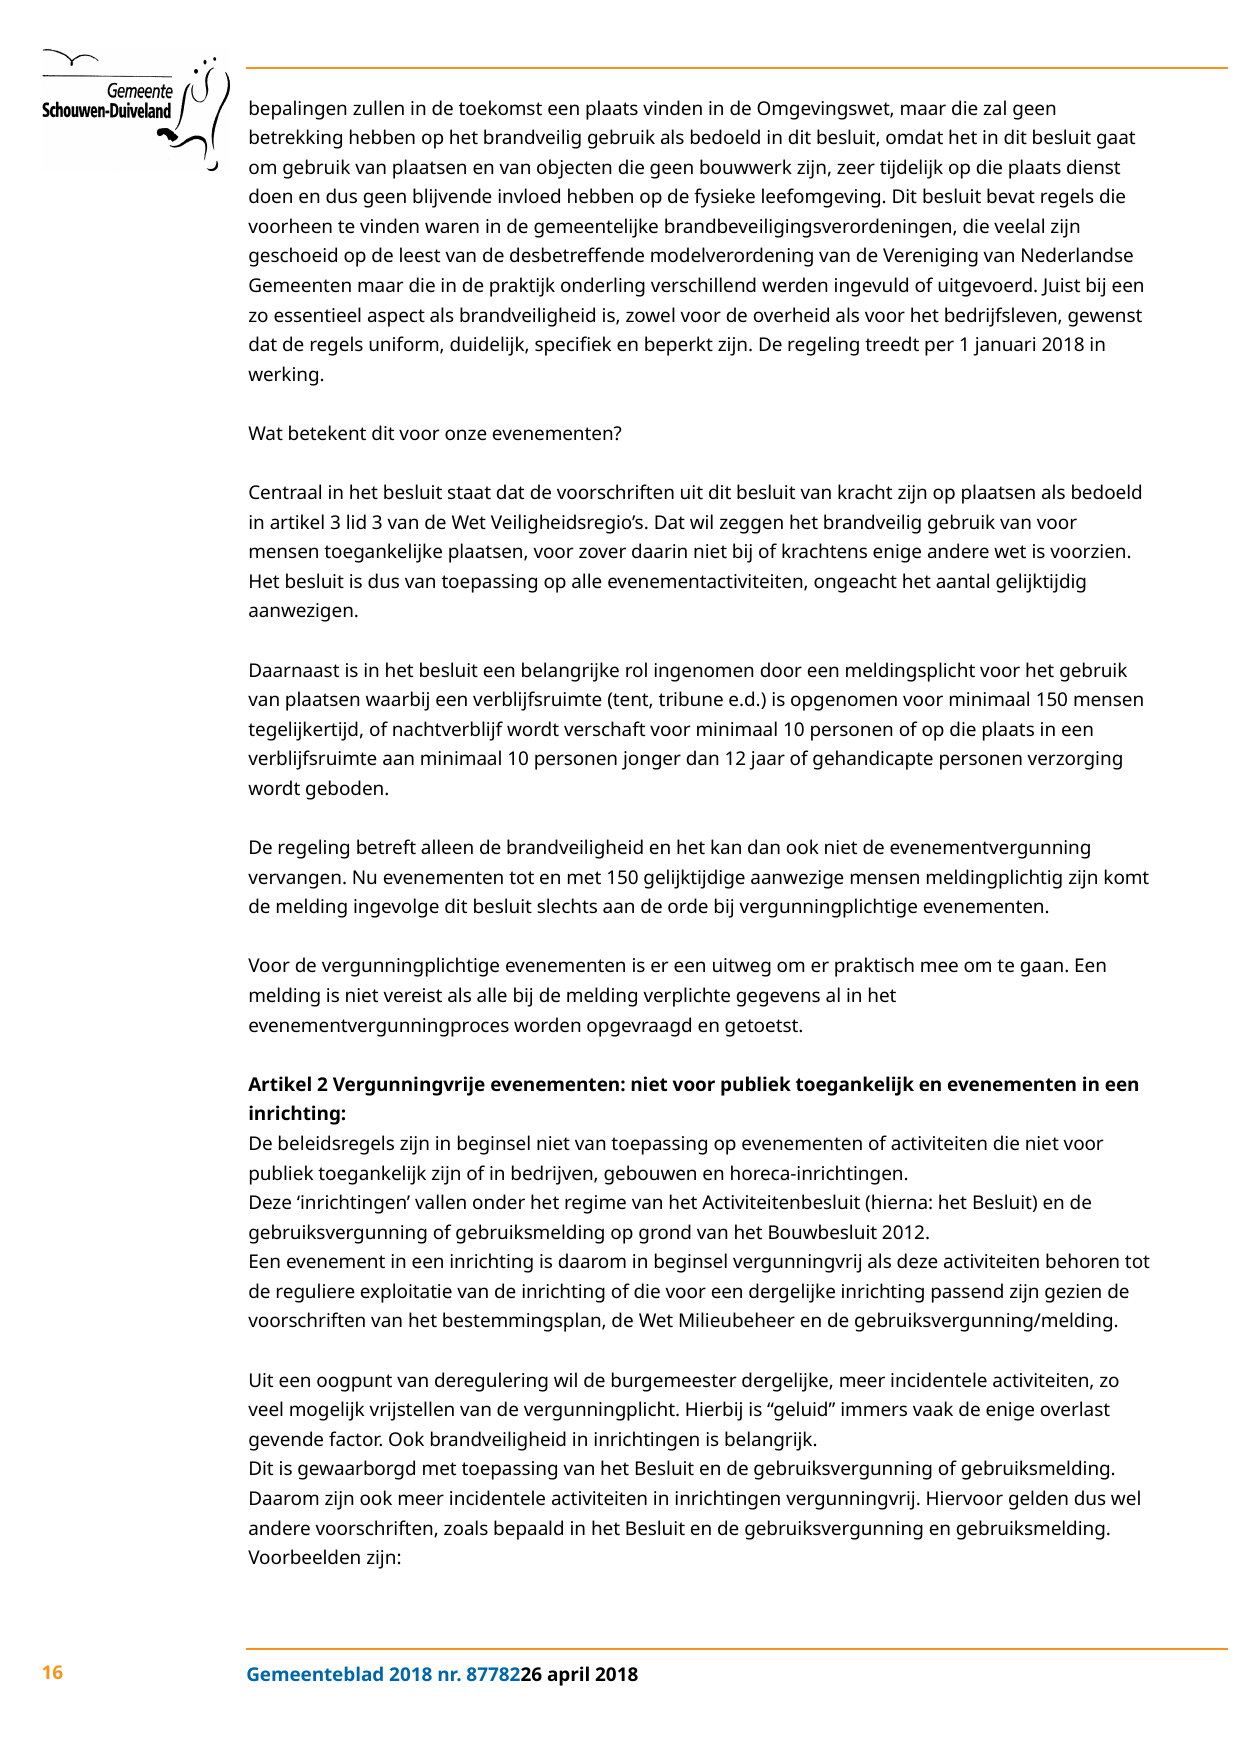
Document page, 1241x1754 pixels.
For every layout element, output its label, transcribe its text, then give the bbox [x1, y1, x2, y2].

text Een evenement in een inrichting is daarom in beginsel vergunningvrij als deze activiteiten behoren tot de reguliere exploitatie van de inrichting of die voor een dergelijke inrichting passend zijn gezien de voorschriften van het bestemmingsplan, de Wet Milieubeheer en de gebruiksvergunning/melding. [248, 1248, 1152, 1333]
text Wat betekent dit voor onze evenementen? [248, 420, 1152, 446]
text Daarnaast is in het besluit een belangrijke rol ingenomen door een meldingsplicht voor het gebruik van plaatsen waarbij een verblijfsruimte (tent, tribune e.d.) is opgenomen voor minimaal 150 mensen tegelijkertijd, of nachtverblijf wordt verschaft voor minimaal 10 personen of op die plaats in een verblijfsruimte aan minimaal 10 personen jonger dan 12 jaar of gehandicapte personen verzorging wordt geboden. [248, 657, 1152, 801]
text Centraal in het besluit staat dat de voorschriften uit dit besluit van kracht zijn op plaatsen als bedoeld in artikel 3 lid 3 van de Wet Veiligheidsregio’s. Dat wil zeggen het brandveilig gebruik van voor mensen toegankelijke plaatsen, voor zover daarin niet bij of krachtens enige andere wet is voorzien. Het besluit is dus van toepassing op alle evenementactiviteiten, ongeacht het aantal gelijktijdig aanwezigen. [248, 479, 1152, 623]
text Dit is gewaarborgd met toepassing van het Besluit en de gebruiksvergunning of gebruiksmelding. Daarom zijn ook meer incidentele activiteiten in inrichtingen vergunningvrij. Hiervoor gelden dus wel andere voorschriften, zoals bepaald in het Besluit en de gebruiksvergunning en gebruiksmelding. Voorbeelden zijn: [248, 1456, 1152, 1570]
text Voor de vergunningplichtige evenementen is er een uitweg om er praktisch mee om te gaan. Een melding is niet vereist als alle bij de melding verplichte gegevens al in het evenementvergunningproces worden opgevraagd en getoetst. [248, 953, 1152, 1038]
text De beleidsregels zijn in beginsel niet van toepassing op evenementen of activiteiten die niet voor publiek toegankelijk zijn of in bedrijven, gebouwen en horeca-inrichtingen. [248, 1130, 1152, 1186]
text De regeling betreft alleen de brandveiligheid en het kan dan ook niet de evenementvergunning vervangen. Nu evenementen tot en met 150 gelijktijdige aanwezige mensen meldingplichtig zijn komt de melding ingevolge dit besluit slechts aan de orde bij vergunningplichtige evenementen. [248, 834, 1152, 919]
text bepalingen zullen in de toekomst een plaats vinden in de Omgevingswet, maar die zal geen betrekking hebben op het brandveilig gebruik als bedoeld in dit besluit, omdat het in dit besluit gaat om gebruik van plaatsen en van objecten die geen bouwwerk zijn, zeer tijdelijk op die plaats dienst doen en dus geen blijvende invloed hebben op de fysieke leefomgeving. Dit besluit bevat regels die voorheen te vinden waren in de gemeentelijke brandbeveiligingsverordeningen, die veelal zijn geschoeid op de leest van de desbetreffende modelverordening van de Vereniging van Nederlandse Gemeenten maar die in de praktijk onderling verschillend werden ingevuld of uitgevoerd. Juist bij een zo essentieel aspect als brandveiligheid is, zowel voor de overheid als voor het bedrijfsleven, gewenst dat de regels uniform, duidelijk, specifiek en beperkt zijn. De regeling treedt per 1 januari 2018 in werking. [248, 95, 1152, 387]
text Deze ‘inrichtingen’ vallen onder het regime van het Activiteitenbesluit (hierna: het Besluit) en de gebruiksvergunning of gebruiksmelding op grond van het Bouwbesluit 2012. [248, 1189, 1152, 1245]
text Uit een oogpunt van deregulering wil de burgemeester dergelijke, meer incidentele activiteiten, zo veel mogelijk vrijstellen van de vergunningplicht. Hierbij is “geluid” immers vaak de enige overlast gevende factor. Ook brandveiligheid in inrichtingen is belangrijk. [248, 1367, 1152, 1452]
text Artikel 2 Vergunningvrije evenementen: niet voor publiek toegankelijk en evenementen in een inrichting: [248, 1071, 1152, 1126]
picture [41, 47, 231, 172]
